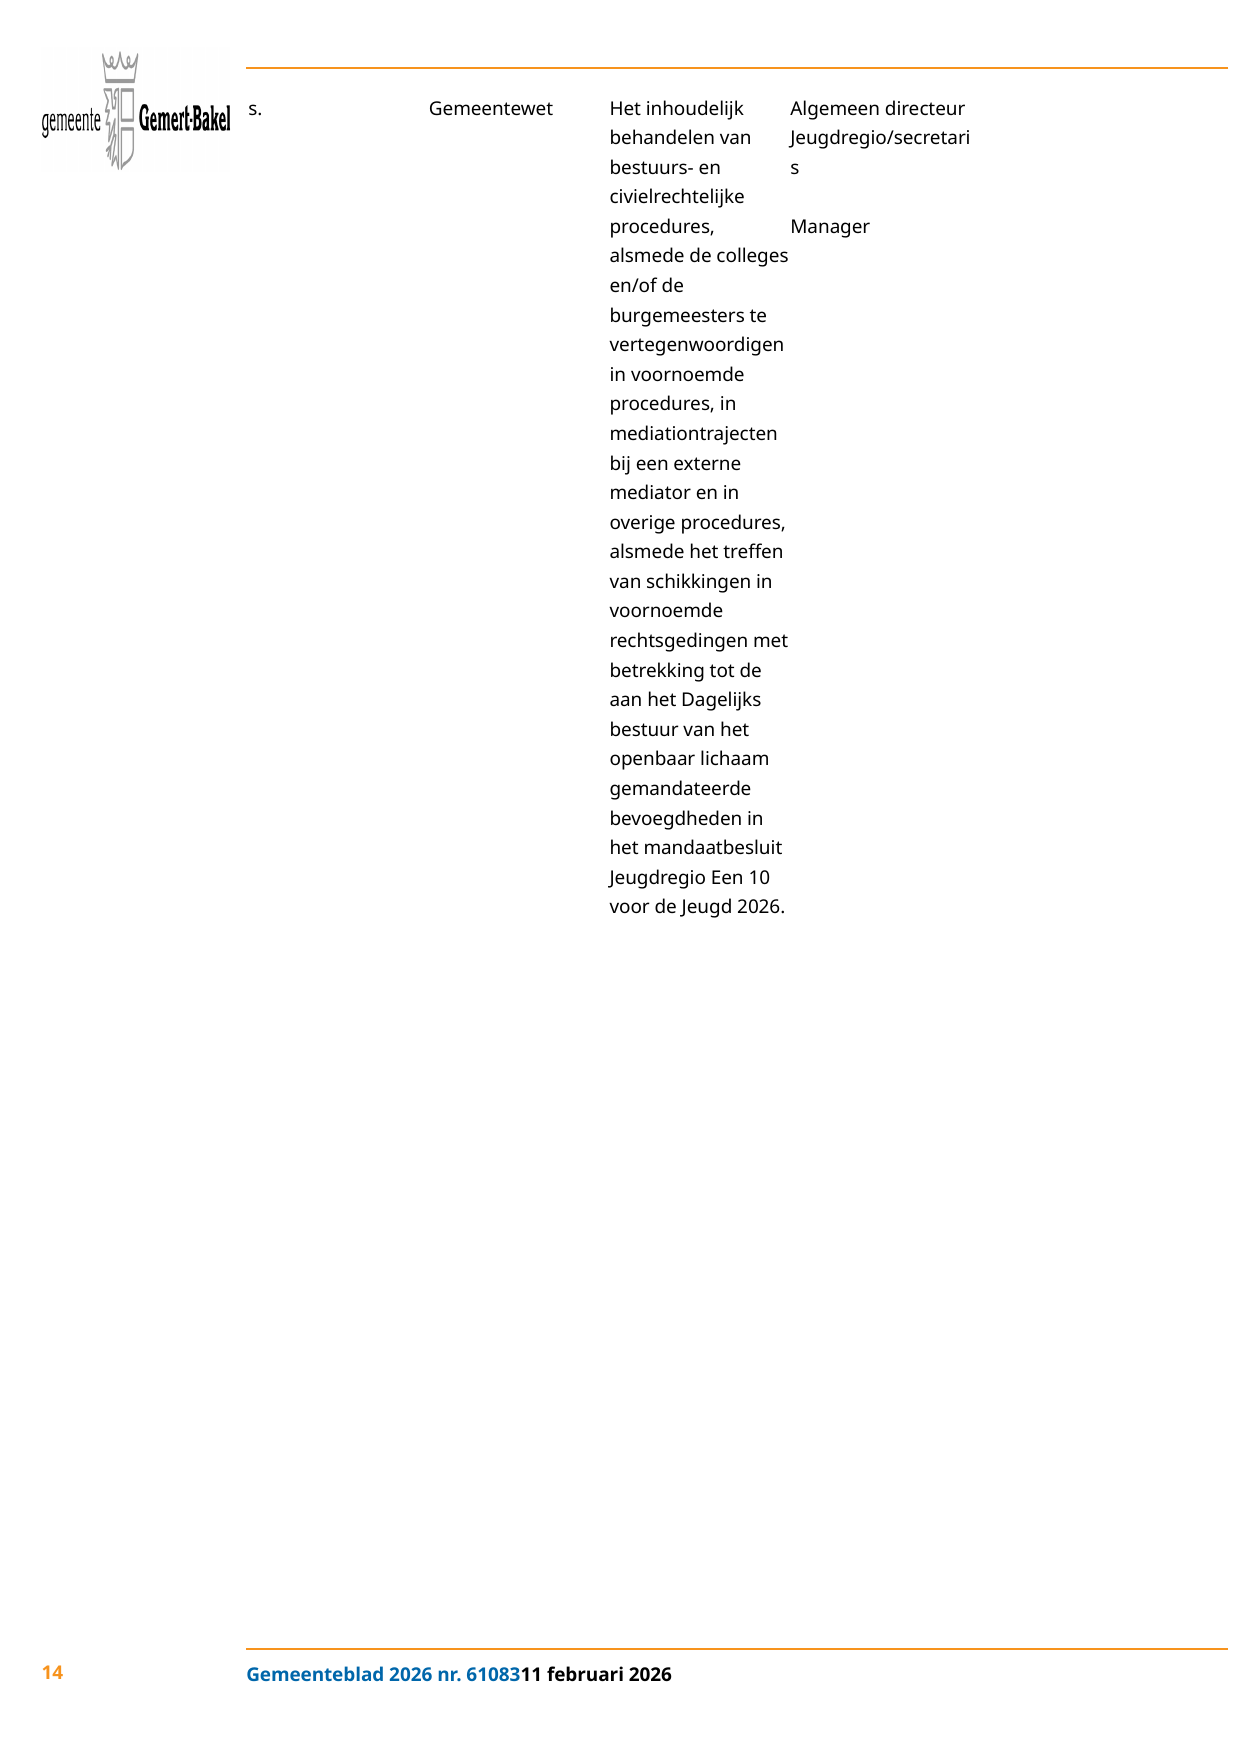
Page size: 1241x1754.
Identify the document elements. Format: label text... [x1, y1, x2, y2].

table_cell Het inhoudelijk behandelen van bestuurs- en civielrechtelijke procedures, alsmede de colleges en/of de burgemeesters te vertegenwoordigen in voornoemde procedures, in mediationtrajecten bij een externe mediator en in overige procedures, alsmede het treffen van schikkingen in voornoemde rechtsgedingen met betrekking tot de aan het Dagelijks bestuur van het openbaar lichaam gemandateerde bevoegdheden in het mandaatbesluit Jeugdregio Een 10 voor de Jeugd 2026. [609, 95, 790, 919]
table_cell Algemeen directeur Jeugdregio/secretaris Manager [790, 95, 971, 919]
picture [41, 47, 231, 172]
table_cell Gemeentewet [429, 95, 609, 919]
table_cell s. [248, 95, 429, 919]
table_cell [971, 95, 1152, 919]
